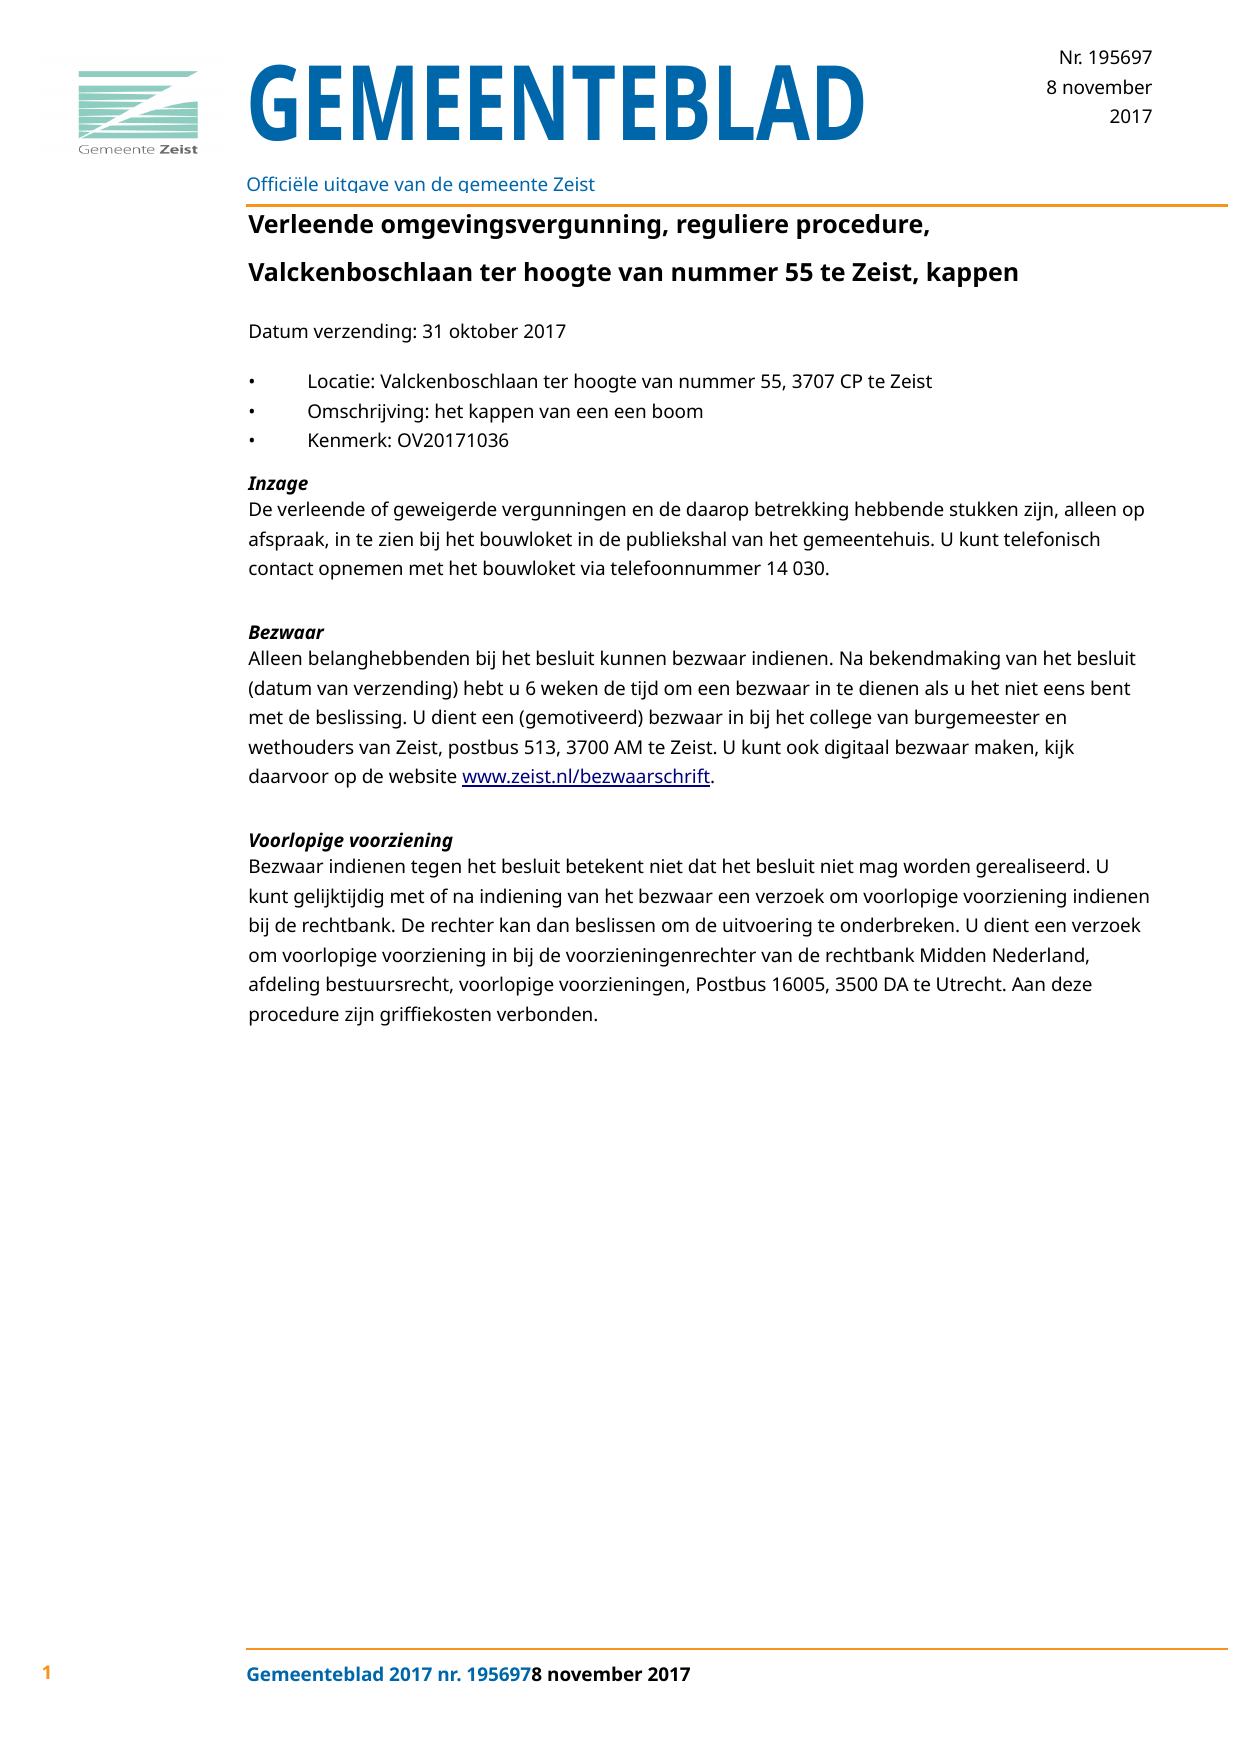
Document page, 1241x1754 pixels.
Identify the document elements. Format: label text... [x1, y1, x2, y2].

text De verleende of geweigerde vergunningen en de daarop betrekking hebbende stukken zijn, alleen op afspraak, in te zien bij het bouwloket in de publiekshal van het gemeentehuis. U kunt telefonisch contact opnemen met het bouwloket via telefoonnummer 14 030. [248, 496, 1152, 581]
picture [41, 47, 231, 172]
text Bezwaar [248, 619, 1152, 645]
list Locatie: Valckenboschlaan ter hoogte van nummer 55, 3707 CP te Zeist [248, 368, 1152, 394]
text Bezwaar indienen tegen het besluit betekent niet dat het besluit niet mag worden gerealiseerd. U kunt gelijktijdig met of na indiening van het bezwaar een verzoek om voorlopige voorziening indienen bij de rechtbank. De rechter kan dan beslissen om de uitvoering te onderbreken. U dient een verzoek om voorlopige voorziening in bij de voorzieningenrechter van de rechtbank Midden Nederland, afdeling bestuursrecht, voorlopige voorzieningen, Postbus 16005, 3500 DA te Utrecht. Aan deze procedure zijn griffiekosten verbonden. [248, 853, 1152, 1027]
text Inzage [248, 471, 1152, 496]
list Omschrijving: het kappen van een een boom [248, 398, 1152, 424]
text Alleen belanghebbenden bij het besluit kunnen bezwaar indienen. Na bekendmaking van het besluit (datum van verzending) hebt u 6 weken de tijd om een bezwaar in te dienen als u het niet eens bent met de beslissing. U dient een (gemotiveerd) bezwaar in bij het college van burgemeester en wethouders van Zeist, postbus 513, 3700 AM te Zeist. U kunt ook digitaal bezwaar maken, kijk daarvoor op de website www.zeist.nl/bezwaarschrift. [248, 645, 1152, 789]
text Verleende omgevingsvergunning, reguliere procedure, Valckenboschlaan ter hoogte van nummer 55 te Zeist, kappen [248, 207, 1152, 288]
text Voorlopige voorziening [248, 827, 1152, 853]
list Kenmerk: OV20171036 [248, 427, 1152, 453]
text Datum verzending: 31 oktober 2017 [248, 318, 1152, 344]
